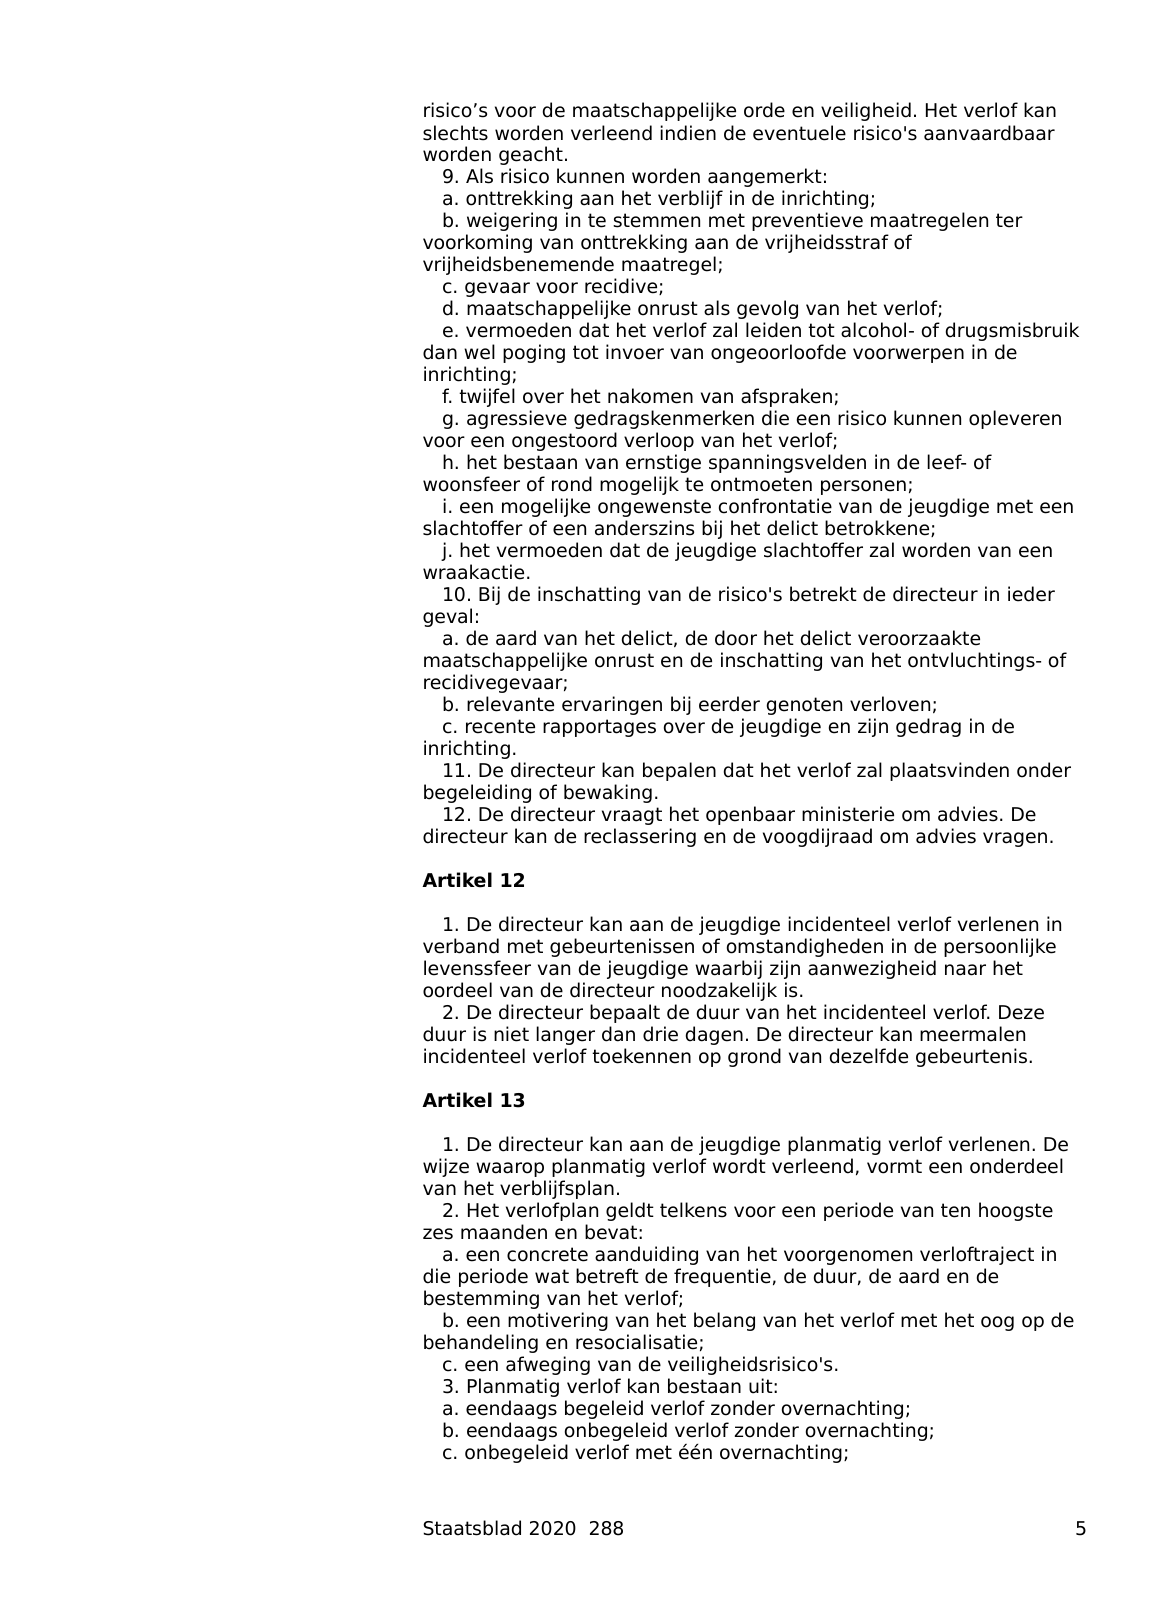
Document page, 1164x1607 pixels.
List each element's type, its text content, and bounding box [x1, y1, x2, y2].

text 11. De directeur kan bepalen dat het verlof zal plaatsvinden onder begeleiding of bewaking. [422, 760, 1087, 804]
text 2. De directeur bepaalt de duur van het incidenteel verlof. Deze duur is niet langer dan drie dagen. De directeur kan meermalen incidenteel verlof toekennen op grond van dezelfde gebeurtenis. [422, 1002, 1087, 1068]
text b. weigering in te stemmen met preventieve maatregelen ter voorkoming van onttrekking aan de vrijheidsstraf of vrijheidsbenemende maatregel; [422, 210, 1087, 276]
text c. recente rapportages over de jeugdige en zijn gedrag in de inrichting. [422, 716, 1087, 760]
text g. agressieve gedragskenmerken die een risico kunnen opleveren voor een ongestoord verloop van het verlof; [422, 408, 1087, 452]
text e. vermoeden dat het verlof zal leiden tot alcohol- of drugsmisbruik dan wel poging tot invoer van ongeoorloofde voorwerpen in de inrichting; [422, 320, 1087, 386]
subtitle Artikel 12 [422, 870, 1087, 892]
text i. een mogelijke ongewenste confrontatie van de jeugdige met een slachtoffer of een anderszins bij het delict betrokkene; [422, 496, 1087, 540]
text j. het vermoeden dat de jeugdige slachtoffer zal worden van een wraakactie. [422, 540, 1087, 584]
text d. maatschappelijke onrust als gevolg van het verlof; [422, 298, 1087, 320]
text a. eendaags begeleid verlof zonder overnachting; [422, 1398, 1087, 1420]
text 3. Planmatig verlof kan bestaan uit: [422, 1376, 1087, 1398]
text 1. De directeur kan aan de jeugdige planmatig verlof verlenen. De wijze waarop planmatig verlof wordt verleend, vormt een onderdeel van het verblijfsplan. [422, 1134, 1087, 1200]
text h. het bestaan van ernstige spanningsvelden in de leef- of woonsfeer of rond mogelijk te ontmoeten personen; [422, 452, 1087, 496]
text a. onttrekking aan het verblijf in de inrichting; [422, 188, 1087, 210]
text f. twijfel over het nakomen van afspraken; [422, 386, 1087, 408]
text b. relevante ervaringen bij eerder genoten verloven; [422, 694, 1087, 716]
text a. de aard van het delict, de door het delict veroorzaakte maatschappelijke onrust en de inschatting van het ontvluchtings- of recidivegevaar; [422, 628, 1087, 694]
text b. eendaags onbegeleid verlof zonder overnachting; [422, 1420, 1087, 1442]
text 2. Het verlofplan geldt telkens voor een periode van ten hoogste zes maanden en bevat: [422, 1200, 1087, 1244]
text risico’s voor de maatschappelijke orde en veiligheid. Het verlof kan slechts worden verleend indien de eventuele risico's aanvaardbaar worden geacht. [422, 100, 1087, 166]
text c. onbegeleid verlof met één overnachting; [422, 1442, 1087, 1464]
text c. gevaar voor recidive; [422, 276, 1087, 298]
text 1. De directeur kan aan de jeugdige incidenteel verlof verlenen in verband met gebeurtenissen of omstandigheden in de persoonlijke levenssfeer van de jeugdige waarbij zijn aanwezigheid naar het oordeel van de directeur noodzakelijk is. [422, 914, 1087, 1002]
text a. een concrete aanduiding van het voorgenomen verloftraject in die periode wat betreft de frequentie, de duur, de aard en de bestemming van het verlof; [422, 1244, 1087, 1310]
text 9. Als risico kunnen worden aangemerkt: [422, 166, 1087, 188]
text c. een afweging van de veiligheidsrisico's. [422, 1354, 1087, 1376]
text 12. De directeur vraagt het openbaar ministerie om advies. De directeur kan de reclassering en de voogdijraad om advies vragen. [422, 804, 1087, 848]
subtitle Artikel 13 [422, 1090, 1087, 1112]
text 10. Bij de inschatting van de risico's betrekt de directeur in ieder geval: [422, 584, 1087, 628]
text b. een motivering van het belang van het verlof met het oog op de behandeling en resocialisatie; [422, 1310, 1087, 1354]
